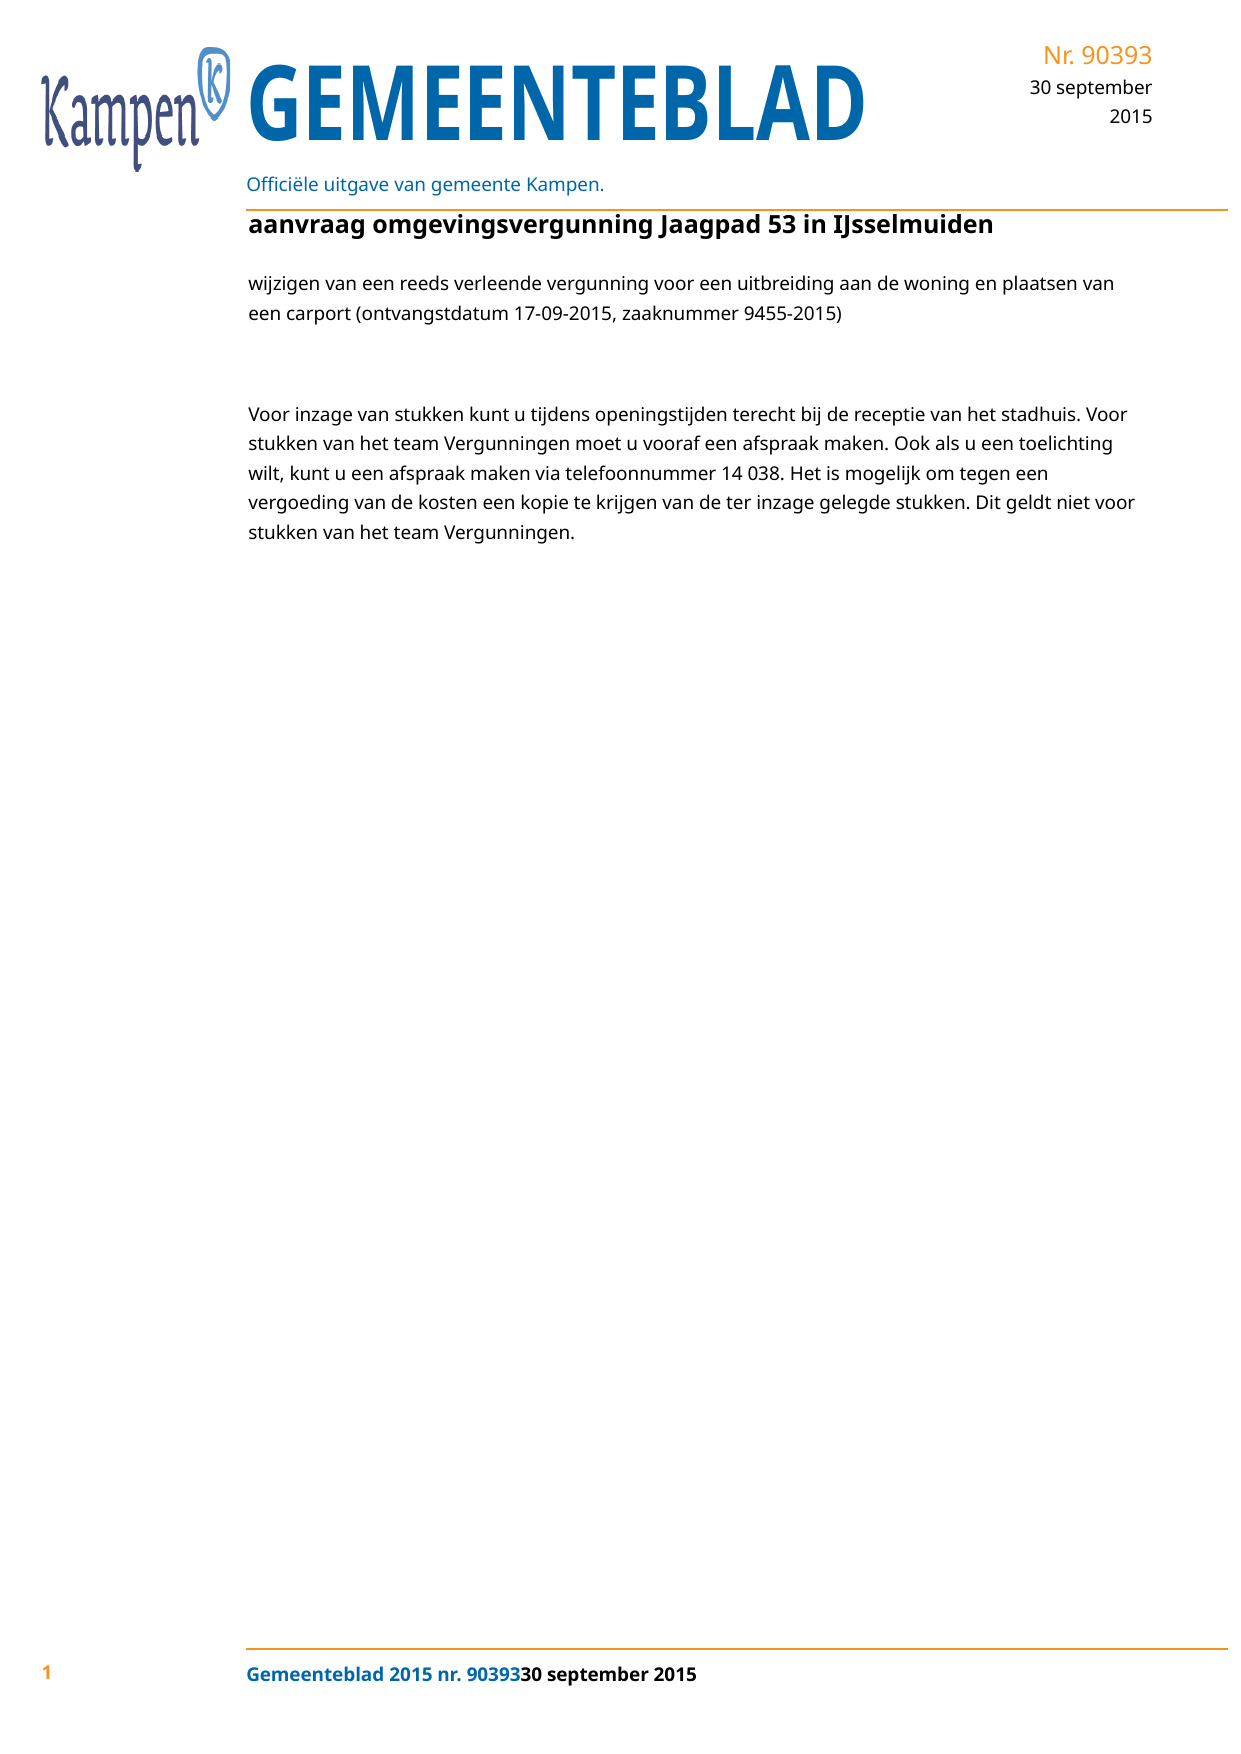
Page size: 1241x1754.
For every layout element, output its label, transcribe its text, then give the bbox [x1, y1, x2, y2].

picture [41, 47, 231, 172]
text Voor inzage van stukken kunt u tijdens openingstijden terecht bij de receptie van het stadhuis. Voor stukken van het team Vergunningen moet u vooraf een afspraak maken. Ook als u een toelichting wilt, kunt u een afspraak maken via telefoonnummer 14 038. Het is mogelijk om tegen een vergoeding van de kosten een kopie te krijgen van de ter inzage gelegde stukken. Dit geldt niet voor stukken van het team Vergunningen. [248, 401, 1152, 545]
text wijzigen van een reeds verleende vergunning voor een uitbreiding aan de woning en plaatsen van een carport (ontvangstdatum 17-09-2015, zaaknummer 9455-2015) [248, 270, 1152, 326]
text aanvraag omgevingsvergunning Jaagpad 53 in IJsselmuiden [248, 211, 1152, 241]
